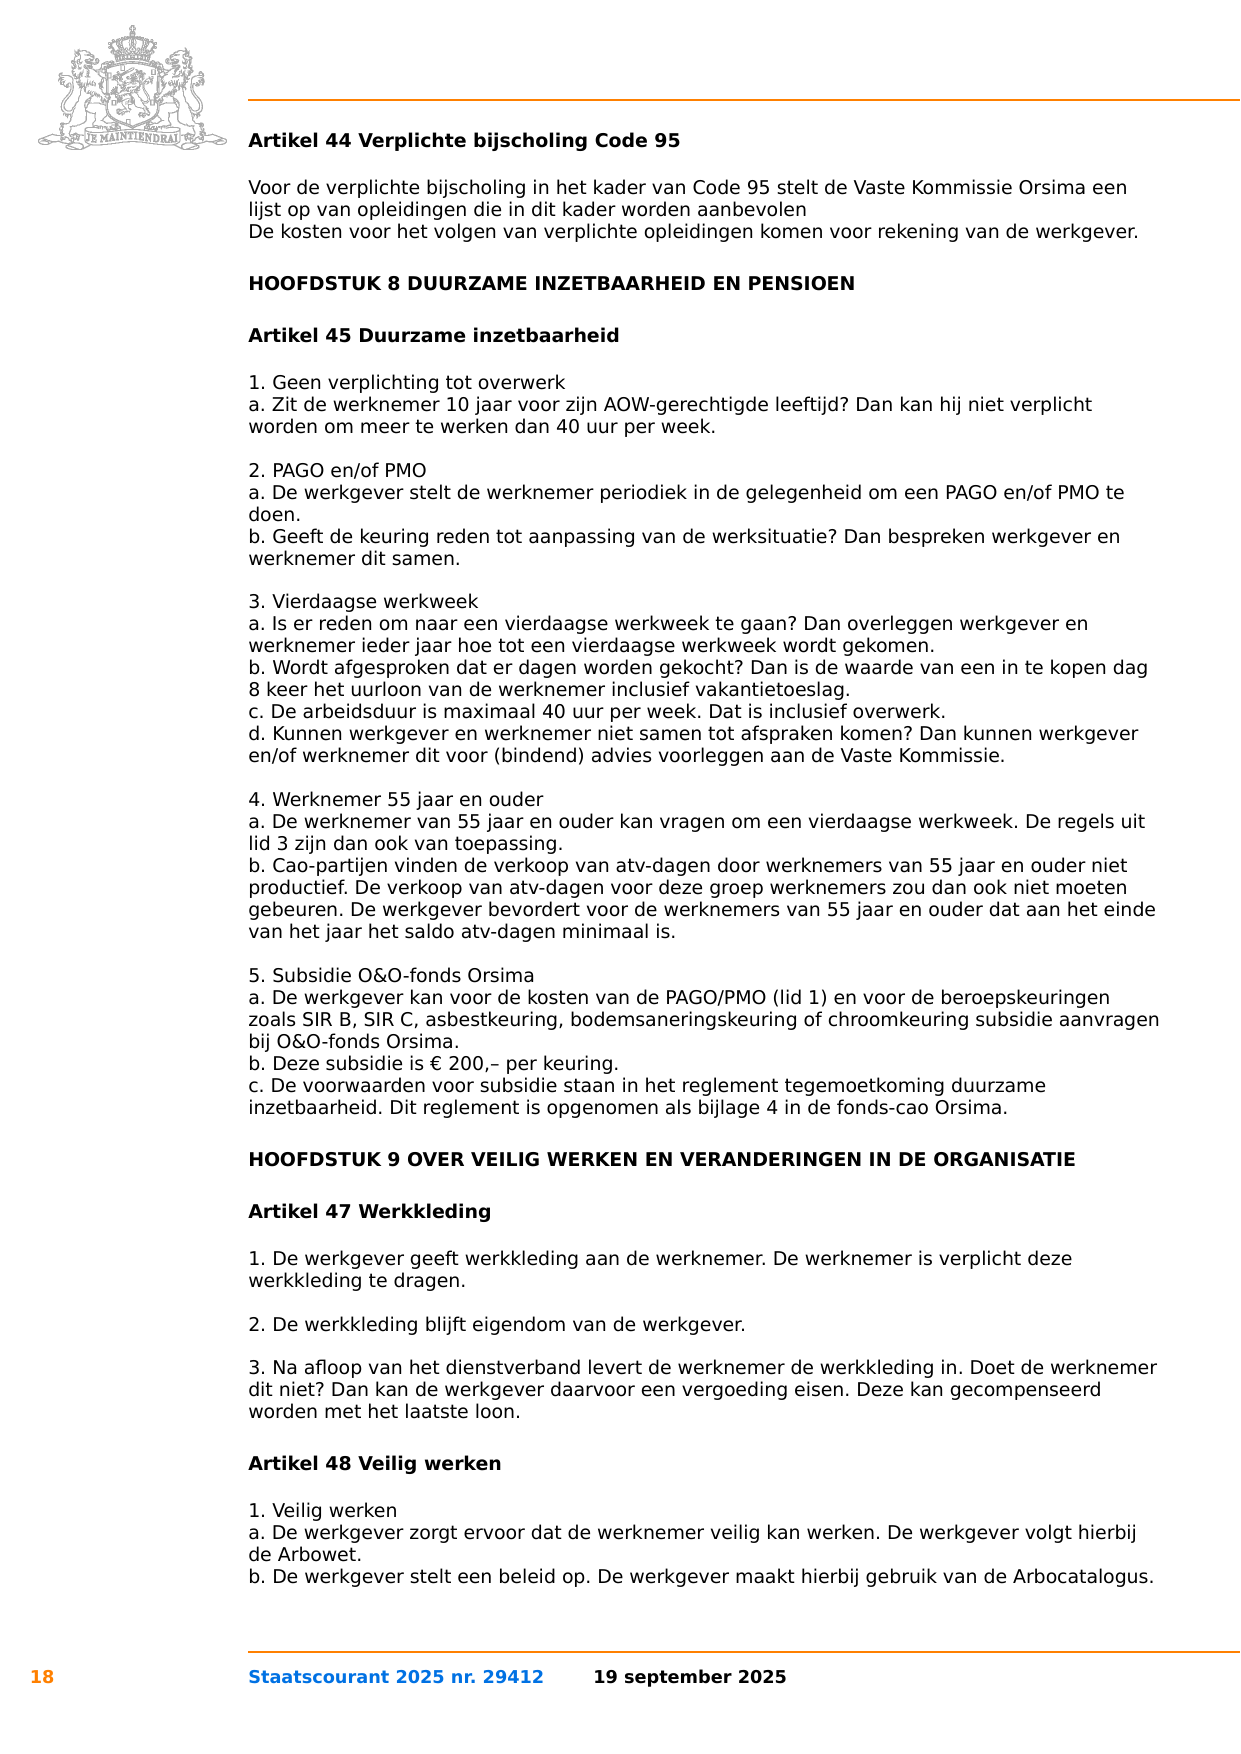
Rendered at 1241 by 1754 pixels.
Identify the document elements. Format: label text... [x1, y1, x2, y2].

text 1. De werkgever geeft werkkleding aan de werknemer. De werknemer is verplicht deze werkkleding te dragen. [248, 1248, 1163, 1292]
text a. Zit de werknemer 10 jaar voor zijn AOW-gerechtigde leeftijd? Dan kan hij niet verplicht worden om meer te werken dan 40 uur per week. [248, 394, 1163, 438]
text De kosten voor het volgen van verplichte opleidingen komen voor rekening van de werkgever. [248, 221, 1163, 243]
subtitle HOOFDSTUK 8 DUURZAME INZETBAARHEID EN PENSIOEN [248, 273, 1163, 295]
subtitle Artikel 47 Werkkleding [248, 1201, 1163, 1223]
text c. De voorwaarden voor subsidie staan in het reglement tegemoetkoming duurzame inzetbaarheid. Dit reglement is opgenomen als bijlage 4 in de fonds-cao Orsima. [248, 1075, 1163, 1119]
text b. Cao-partijen vinden de verkoop van atv-dagen door werknemers van 55 jaar en ouder niet productief. De verkoop van atv-dagen voor deze groep werknemers zou dan ook niet moeten gebeuren. De werkgever bevordert voor de werknemers van 55 jaar en ouder dat aan het einde van het jaar het saldo atv-dagen minimaal is. [248, 855, 1163, 943]
text 1. Geen verplichting tot overwerk [248, 372, 1163, 394]
subtitle Artikel 48 Veilig werken [248, 1453, 1163, 1475]
text 4. Werknemer 55 jaar en ouder [248, 789, 1163, 811]
subtitle HOOFDSTUK 9 OVER VEILIG WERKEN EN VERANDERINGEN IN DE ORGANISATIE [248, 1149, 1163, 1171]
text a. Is er reden om naar een vierdaagse werkweek te gaan? Dan overleggen werkgever en werknemer ieder jaar hoe tot een vierdaagse werkweek wordt gekomen. [248, 613, 1163, 657]
text a. De werkgever kan voor de kosten van de PAGO/PMO (lid 1) en voor de beroepskeuringen zoals SIR B, SIR C, asbestkeuring, bodemsaneringskeuring of chroomkeuring subsidie aanvragen bij O&O-fonds Orsima. [248, 987, 1163, 1053]
text 1. Veilig werken [248, 1500, 1163, 1522]
text b. De werkgever stelt een beleid op. De werkgever maakt hierbij gebruik van de Arbocatalogus. [248, 1566, 1163, 1588]
text Voor de verplichte bijscholing in het kader van Code 95 stelt de Vaste Kommissie Orsima een lijst op van opleidingen die in dit kader worden aanbevolen [248, 177, 1163, 221]
text d. Kunnen werkgever en werknemer niet samen tot afspraken komen? Dan kunnen werkgever en/of werknemer dit voor (bindend) advies voorleggen aan de Vaste Kommissie. [248, 723, 1163, 767]
subtitle Artikel 44 Verplichte bijscholing Code 95 [248, 130, 1163, 152]
text a. De werkgever stelt de werknemer periodiek in de gelegenheid om een PAGO en/of PMO te doen. [248, 482, 1163, 526]
text b. Geeft de keuring reden tot aanpassing van de werksituatie? Dan bespreken werkgever en werknemer dit samen. [248, 526, 1163, 569]
text 2. PAGO en/of PMO [248, 459, 1163, 482]
subtitle Artikel 45 Duurzame inzetbaarheid [248, 325, 1163, 347]
text b. Wordt afgesproken dat er dagen worden gekocht? Dan is de waarde van een in te kopen dag 8 keer het uurloon van de werknemer inclusief vakantietoeslag. [248, 657, 1163, 701]
text a. De werkgever zorgt ervoor dat de werknemer veilig kan werken. De werkgever volgt hierbij de Arbowet. [248, 1522, 1163, 1566]
text 5. Subsidie O&O-fonds Orsima [248, 965, 1163, 987]
text a. De werknemer van 55 jaar en ouder kan vragen om een vierdaagse werkweek. De regels uit lid 3 zijn dan ook van toepassing. [248, 811, 1163, 855]
text 2. De werkkleding blijft eigendom van de werkgever. [248, 1313, 1163, 1335]
text b. Deze subsidie is € 200,– per keuring. [248, 1053, 1163, 1075]
text c. De arbeidsduur is maximaal 40 uur per week. Dat is inclusief overwerk. [248, 701, 1163, 723]
picture [38, 25, 227, 150]
text 3. Vierdaagse werkweek [248, 591, 1163, 613]
text 3. Na afloop van het dienstverband levert de werknemer de werkkleding in. Doet de werknemer dit niet? Dan kan de werkgever daarvoor een vergoeding eisen. Deze kan gecompenseerd worden met het laatste loon. [248, 1357, 1163, 1423]
